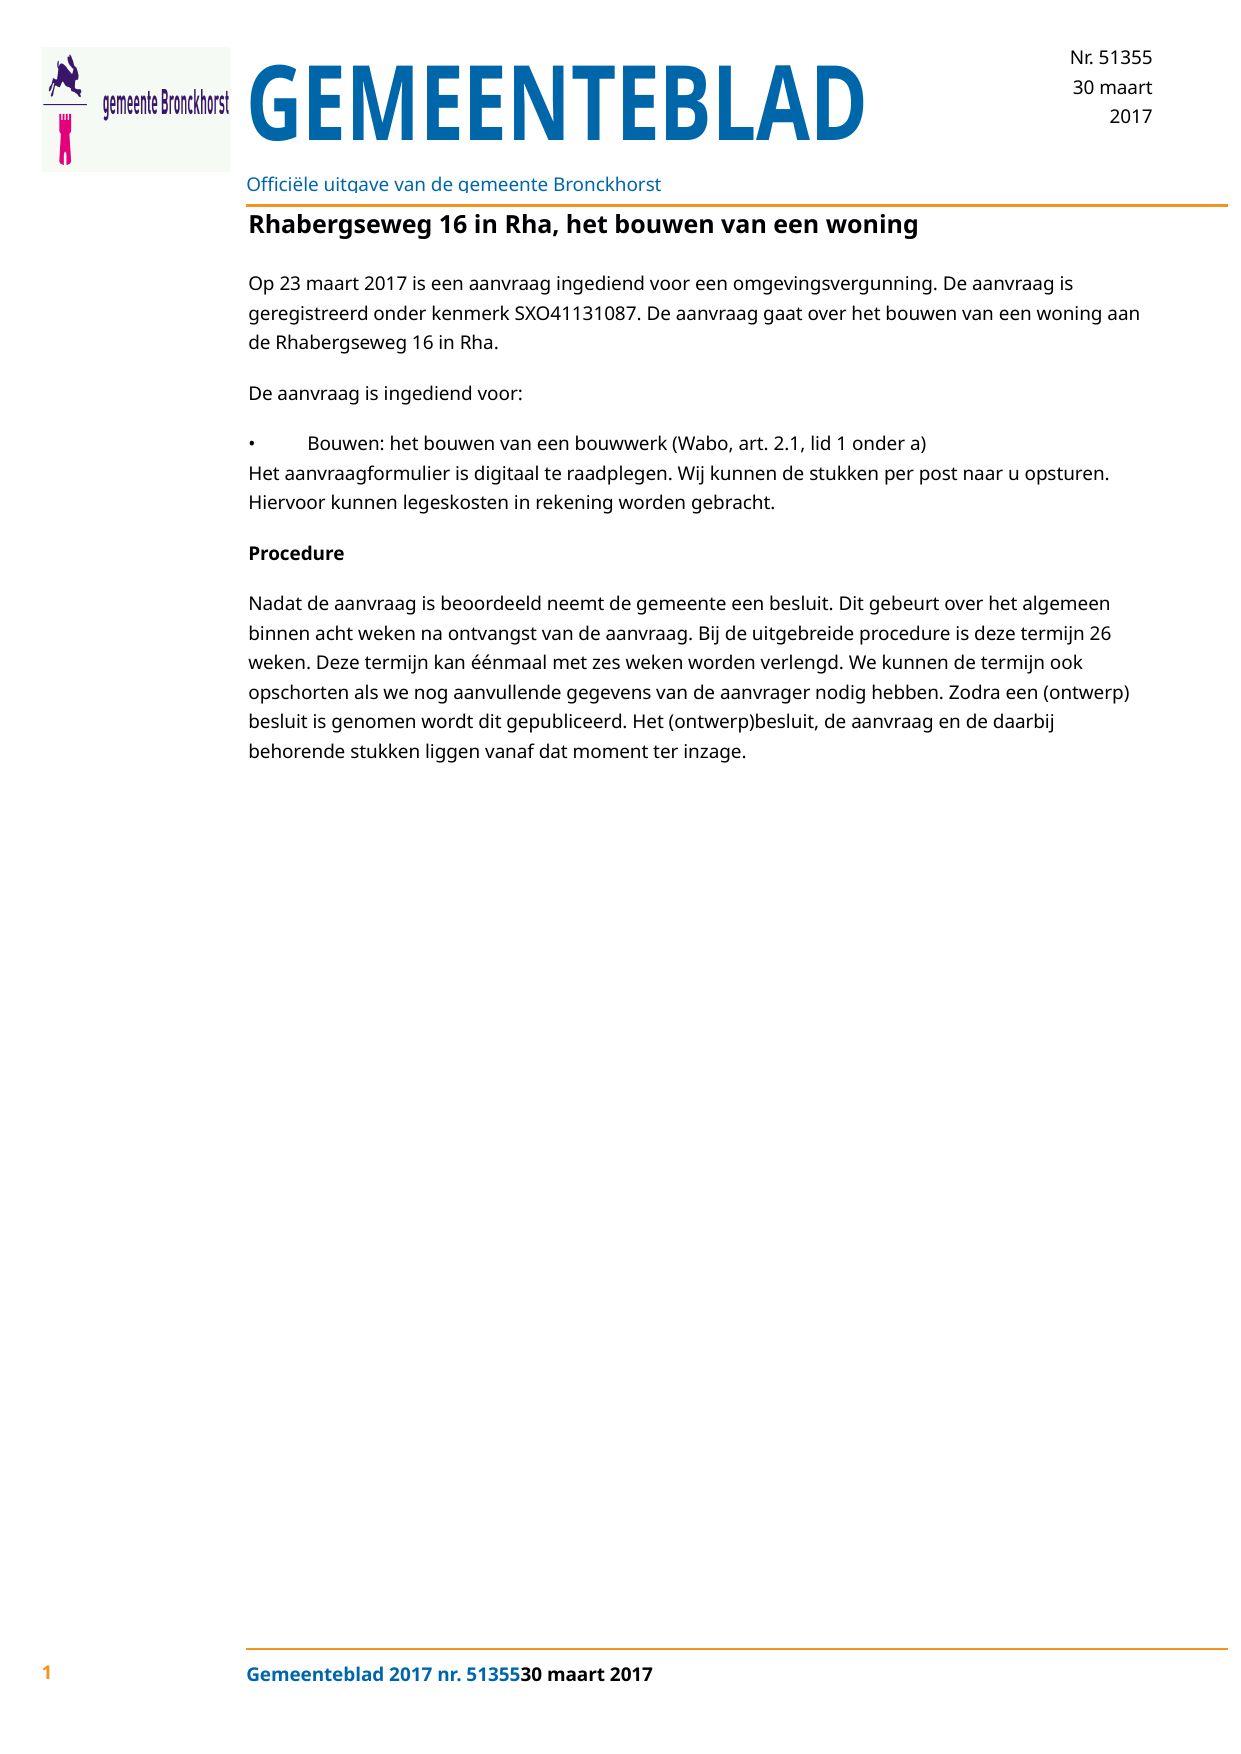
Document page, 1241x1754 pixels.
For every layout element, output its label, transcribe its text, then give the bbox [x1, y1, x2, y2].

text De aanvraag is ingediend voor: [248, 380, 1152, 406]
text Nadat de aanvraag is beoordeeld neemt de gemeente een besluit. Dit gebeurt over het algemeen binnen acht weken na ontvangst van de aanvraag. Bij de uitgebreide procedure is deze termijn 26 weken. Deze termijn kan éénmaal met zes weken worden verlengd. We kunnen de termijn ook opschorten als we nog aanvullende gegevens van de aanvrager nodig hebben. Zodra een (ontwerp) besluit is genomen wordt dit gepubliceerd. Het (ontwerp)besluit, de aanvraag en de daarbij behorende stukken liggen vanaf dat moment ter inzage. [248, 590, 1152, 764]
text Procedure [248, 540, 1152, 566]
text Het aanvraagformulier is digitaal te raadplegen. Wij kunnen de stukken per post naar u opsturen. Hiervoor kunnen legeskosten in rekening worden gebracht. [248, 460, 1152, 515]
list Bouwen: het bouwen van een bouwwerk (Wabo, art. 2.1, lid 1 onder a) [248, 430, 1152, 456]
picture [41, 47, 231, 172]
text Op 23 maart 2017 is een aanvraag ingediend voor een omgevingsvergunning. De aanvraag is geregistreerd onder kenmerk SXO41131087. De aanvraag gaat over het bouwen van een woning aan de Rhabergseweg 16 in Rha. [248, 270, 1152, 355]
text Rhabergseweg 16 in Rha, het bouwen van een woning [248, 207, 1152, 241]
